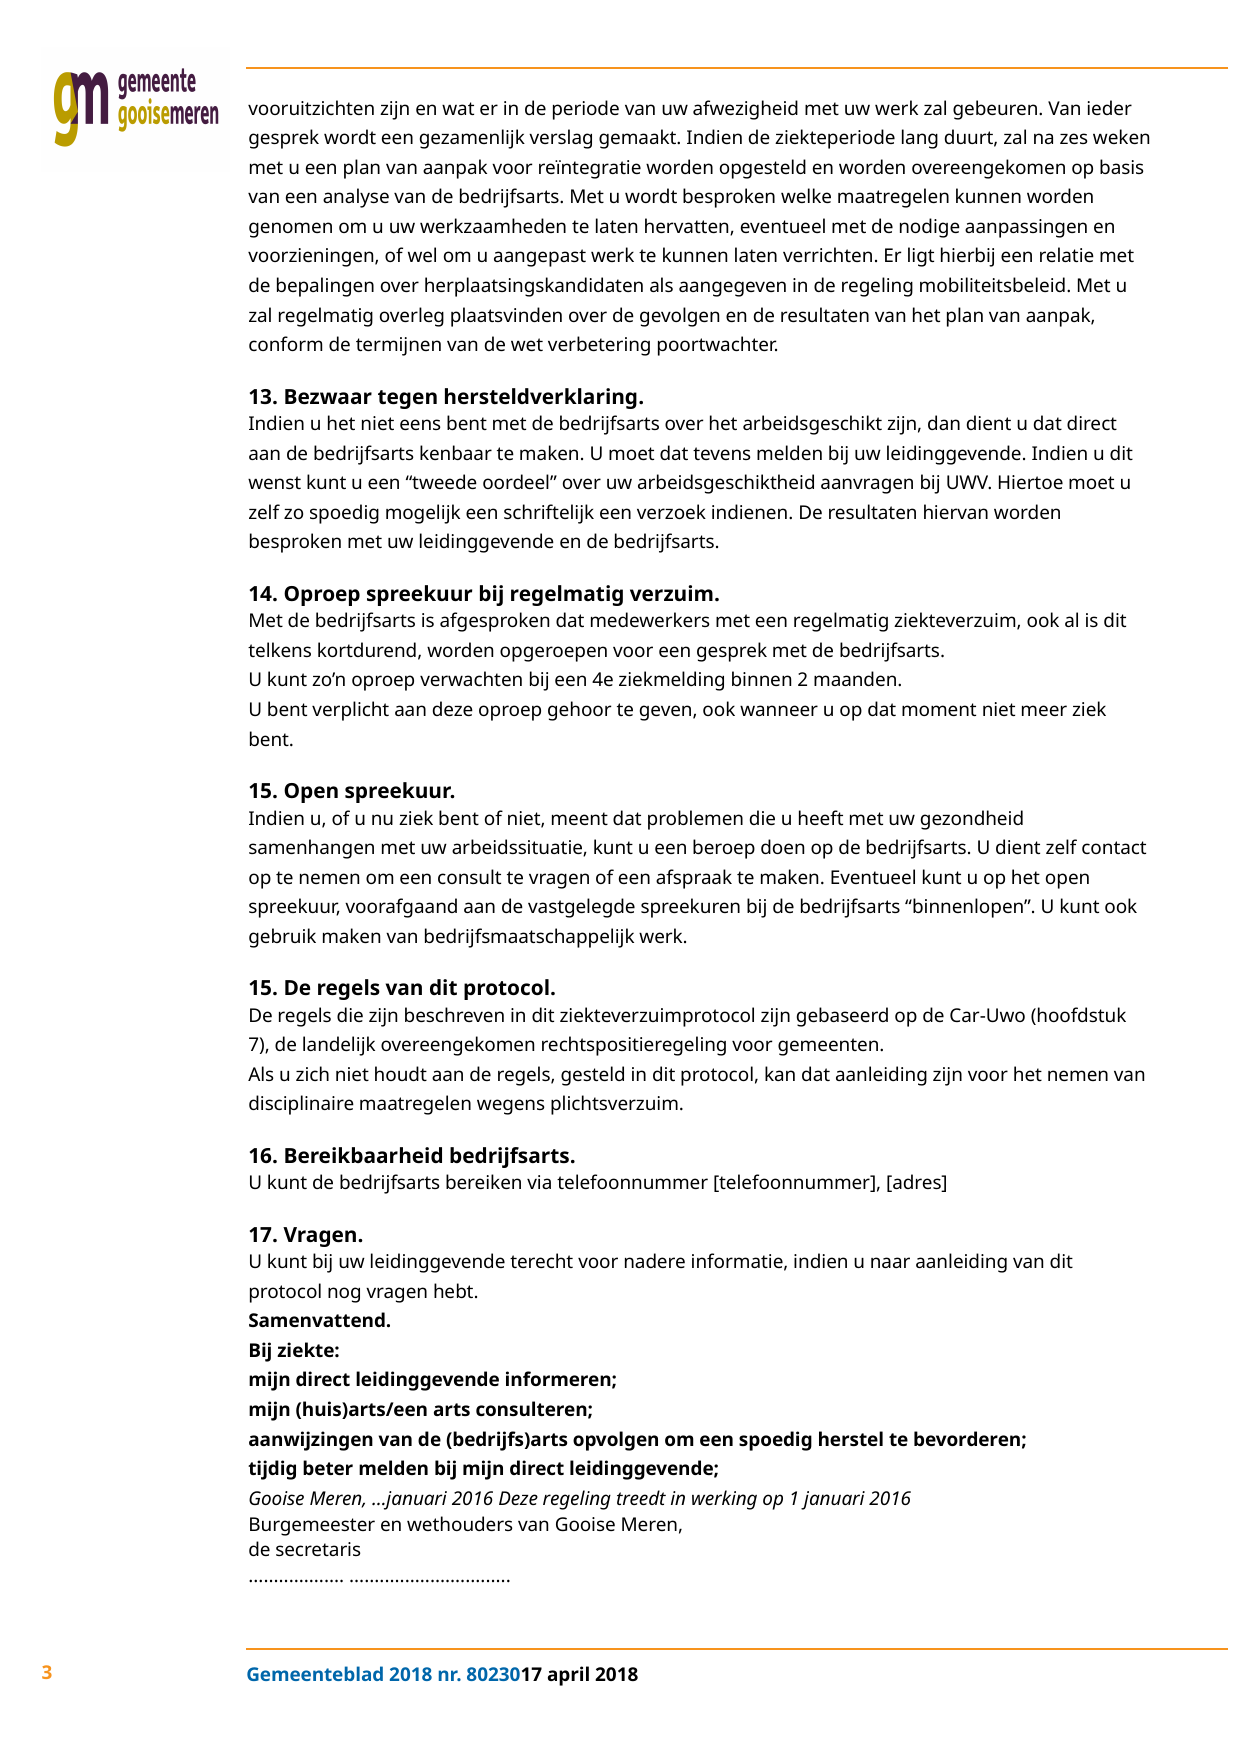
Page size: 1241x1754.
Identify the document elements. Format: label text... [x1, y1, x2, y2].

text U kunt zo’n oproep verwachten bij een 4e ziekmelding binnen 2 maanden. [248, 667, 1152, 692]
text aanwijzingen van de (bedrijfs)arts opvolgen om een spoedig herstel te bevorderen; [248, 1426, 1152, 1452]
text Indien u het niet eens bent met de bedrijfsarts over het arbeidsgeschikt zijn, dan dient u dat direct aan de bedrijfsarts kenbaar te maken. U moet dat tevens melden bij uw leidinggevende. Indien u dit wenst kunt u een “tweede oordeel” over uw arbeidsgeschiktheid aanvragen bij UWV. Hiertoe moet u zelf zo spoedig mogelijk een schriftelijk een verzoek indienen. De resultaten hiervan worden besproken met uw leidinggevende en de bedrijfsarts. [248, 410, 1152, 554]
text 16. Bereikbaarheid bedrijfsarts. [248, 1141, 1152, 1169]
text de secretaris [248, 1536, 1152, 1562]
text vooruitzichten zijn en wat er in de periode van uw afwezigheid met uw werk zal gebeuren. Van ieder gesprek wordt een gezamenlijk verslag gemaakt. Indien de ziekteperiode lang duurt, zal na zes weken met u een plan van aanpak voor reïntegratie worden opgesteld en worden overeengekomen op basis van een analyse van de bedrijfsarts. Met u wordt besproken welke maatregelen kunnen worden genomen om u uw werkzaamheden te laten hervatten, eventueel met de nodige aanpassingen en voorzieningen, of wel om u aangepast werk te kunnen laten verrichten. Er ligt hierbij een relatie met de bepalingen over herplaatsingskandidaten als aangegeven in de regeling mobiliteitsbeleid. Met u zal regelmatig overleg plaatsvinden over de gevolgen en de resultaten van het plan van aanpak, conform de termijnen van de wet verbetering poortwachter. [248, 95, 1152, 357]
text 17. Vragen. [248, 1220, 1152, 1248]
text U kunt bij uw leidinggevende terecht voor nadere informatie, indien u naar aanleiding van dit protocol nog vragen hebt. [248, 1248, 1152, 1304]
text De regels die zijn beschreven in dit ziekteverzuimprotocol zijn gebaseerd op de Car-Uwo (hoofdstuk 7), de landelijk overeengekomen rechtspositieregeling voor gemeenten. [248, 1002, 1152, 1057]
text ................... ................................ [248, 1562, 1152, 1588]
text 14. Oproep spreekuur bij regelmatig verzuim. [248, 579, 1152, 607]
text 15. De regels van dit protocol. [248, 973, 1152, 1002]
text mijn (huis)arts/een arts consulteren; [248, 1396, 1152, 1422]
text Gooise Meren, …januari 2016 Deze regeling treedt in werking op 1 januari 2016 [248, 1485, 1152, 1511]
text Burgemeester en wethouders van Gooise Meren, [248, 1511, 1152, 1536]
text Samenvattend. [248, 1307, 1152, 1333]
text tijdig beter melden bij mijn direct leidinggevende; [248, 1455, 1152, 1481]
text 13. Bezwaar tegen hersteldverklaring. [248, 382, 1152, 410]
text U bent verplicht aan deze oproep gehoor te geven, ook wanneer u op dat moment niet meer ziek bent. [248, 696, 1152, 752]
text Als u zich niet houdt aan de regels, gesteld in dit protocol, kan dat aanleiding zijn voor het nemen van disciplinaire maatregelen wegens plichtsverzuim. [248, 1061, 1152, 1116]
text mijn direct leidinggevende informeren; [248, 1367, 1152, 1392]
text Bij ziekte: [248, 1337, 1152, 1363]
picture [41, 47, 231, 172]
text Met de bedrijfsarts is afgesproken dat medewerkers met een regelmatig ziekteverzuim, ook al is dit telkens kortdurend, worden opgeroepen voor een gesprek met de bedrijfsarts. [248, 607, 1152, 663]
text Indien u, of u nu ziek bent of niet, meent dat problemen die u heeft met uw gezondheid samenhangen met uw arbeidssituatie, kunt u een beroep doen op de bedrijfsarts. U dient zelf contact op te nemen om een consult te vragen of een afspraak te maken. Eventueel kunt u op het open spreekuur, voorafgaand aan de vastgelegde spreekuren bij de bedrijfsarts “binnenlopen”. U kunt ook gebruik maken van bedrijfsmaatschappelijk werk. [248, 805, 1152, 949]
text 15. Open spreekuur. [248, 776, 1152, 805]
text U kunt de bedrijfsarts bereiken via telefoonnummer [telefoonnummer], [adres] [248, 1169, 1152, 1195]
